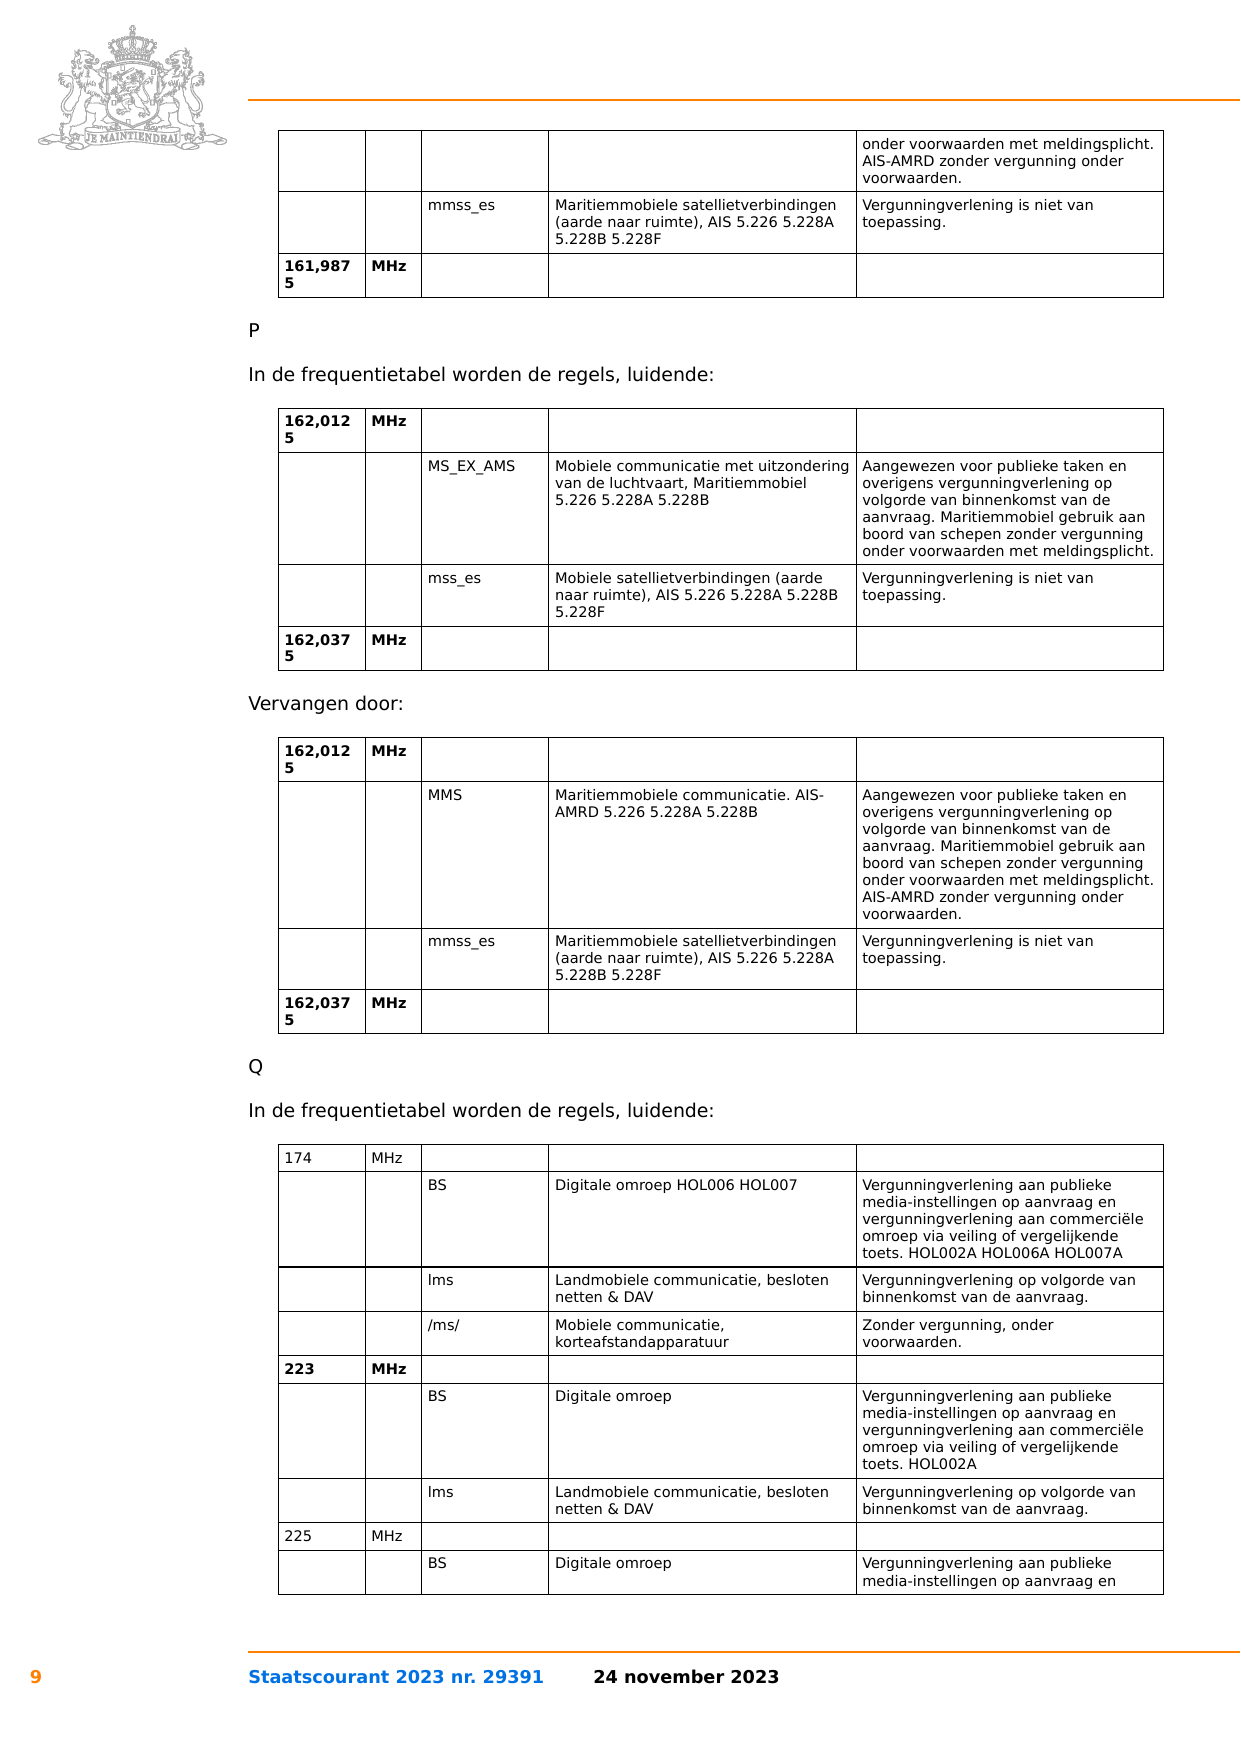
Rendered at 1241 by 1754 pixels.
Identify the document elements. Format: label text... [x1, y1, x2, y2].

table_cell MHz [366, 1523, 421, 1550]
text Q [248, 1056, 1163, 1078]
table_cell [549, 254, 856, 297]
table_cell [366, 1268, 421, 1311]
table_cell [857, 1523, 1163, 1550]
table_cell BS [422, 1172, 548, 1266]
table_cell [857, 990, 1163, 1033]
table_cell [279, 565, 365, 626]
table_cell [366, 1551, 421, 1594]
table_header 162,0125 [279, 738, 365, 781]
table_cell [279, 1551, 365, 1594]
table_cell Digitale omroep HOL006 HOL007 [549, 1172, 856, 1266]
text In de frequentietabel worden de regels, luidende: [248, 1100, 1163, 1122]
text P [248, 320, 1163, 342]
table_cell mmss_es [422, 192, 548, 253]
table_cell MHz [366, 254, 421, 297]
table_cell Maritiemmobiele satellietverbindingen (aarde naar ruimte), AIS 5.226 5.228A 5.228B 5.228F [549, 929, 856, 989]
table_cell [549, 627, 856, 670]
table_header MHz [366, 409, 421, 452]
table_cell 223 [279, 1356, 365, 1383]
table_cell Mobiele communicatie, korteafstandapparatuur [549, 1312, 856, 1355]
table_cell [279, 782, 365, 927]
table_cell [422, 131, 548, 191]
table_cell [366, 1479, 421, 1522]
table_cell Digitale omroep [549, 1551, 856, 1594]
table_header [549, 1145, 856, 1171]
table_cell [279, 1312, 365, 1355]
table_cell Landmobiele communicatie, besloten netten & DAV [549, 1479, 856, 1522]
table_cell [279, 929, 365, 989]
table_header [857, 738, 1163, 781]
table_cell [366, 192, 421, 253]
table_header [549, 738, 856, 781]
table_cell [366, 1312, 421, 1355]
table_cell [279, 131, 365, 191]
table_cell BS [422, 1384, 548, 1478]
table_cell [422, 1356, 548, 1383]
table_cell Vergunningverlening is niet van toepassing. [857, 929, 1163, 989]
picture [38, 25, 227, 150]
table_cell [279, 1479, 365, 1522]
table_cell Maritiemmobiele satellietverbindingen (aarde naar ruimte), AIS 5.226 5.228A 5.228B 5.228F [549, 192, 856, 253]
table_header MHz [366, 738, 421, 781]
table_header [422, 738, 548, 781]
table_cell Vergunningverlening aan publieke media-instellingen op aanvraag en vergunningverlening aan commerciële omroep via veiling of vergelijkende toets. HOL002A [857, 1384, 1163, 1478]
table_cell lms [422, 1479, 548, 1522]
table_cell Vergunningverlening is niet van toepassing. [857, 192, 1163, 253]
table_cell [422, 254, 548, 297]
table_cell [279, 192, 365, 253]
table_cell Zonder vergunning, onder voorwaarden. [857, 1312, 1163, 1355]
table_cell [279, 1268, 365, 1311]
table_cell [366, 131, 421, 191]
table_cell 162,0375 [279, 627, 365, 670]
table_header [857, 1145, 1163, 1171]
table_cell [549, 131, 856, 191]
table_cell [857, 254, 1163, 297]
table_cell /ms/ [422, 1312, 548, 1355]
table_header [422, 409, 548, 452]
table_cell [857, 627, 1163, 670]
table_cell [422, 627, 548, 670]
table_cell [549, 1356, 856, 1383]
table_cell [549, 1523, 856, 1550]
table_cell onder voorwaarden met meldingsplicht. AIS-AMRD zonder vergunning onder voorwaarden. [857, 131, 1163, 191]
table_cell [366, 453, 421, 564]
table_cell Aangewezen voor publieke taken en overigens vergunningverlening op volgorde van binnenkomst van de aanvraag. Maritiemmobiel gebruik aan boord van schepen zonder vergunning onder voorwaarden met meldingsplicht. AIS-AMRD zonder vergunning onder voorwaarden. [857, 782, 1163, 927]
table_cell mss_es [422, 565, 548, 626]
table_cell [366, 565, 421, 626]
table_cell [857, 1356, 1163, 1383]
table_cell MHz [366, 990, 421, 1033]
text In de frequentietabel worden de regels, luidende: [248, 364, 1163, 386]
table_header 162,0125 [279, 409, 365, 452]
table_cell Vergunningverlening aan publieke media-instellingen op aanvraag en vergunningverlening aan commerciële omroep via veiling of vergelijkende toets. HOL002A HOL006A HOL007A [857, 1172, 1163, 1266]
table_cell MS_EX_AMS [422, 453, 548, 564]
table_cell MMS [422, 782, 548, 927]
table_cell BS [422, 1551, 548, 1594]
table_cell 162,0375 [279, 990, 365, 1033]
table_cell [366, 929, 421, 989]
table_cell Vergunningverlening is niet van toepassing. [857, 565, 1163, 626]
table_cell Landmobiele communicatie, besloten netten & DAV [549, 1268, 856, 1311]
table_cell [366, 1384, 421, 1478]
table_header 174 [279, 1145, 365, 1171]
table_header MHz [366, 1145, 421, 1171]
table_cell Maritiemmobiele communicatie. AIS-AMRD 5.226 5.228A 5.228B [549, 782, 856, 927]
table_cell Aangewezen voor publieke taken en overigens vergunningverlening op volgorde van binnenkomst van de aanvraag. Maritiemmobiel gebruik aan boord van schepen zonder vergunning onder voorwaarden met meldingsplicht. [857, 453, 1163, 564]
table_cell [279, 1384, 365, 1478]
table_cell [279, 1172, 365, 1266]
table_cell [366, 782, 421, 927]
table_cell Vergunningverlening aan publieke media-instellingen op aanvraag en [857, 1551, 1163, 1594]
table_cell 225 [279, 1523, 365, 1550]
table_cell [549, 990, 856, 1033]
table_cell MHz [366, 1356, 421, 1383]
table_cell Vergunningverlening op volgorde van binnenkomst van de aanvraag. [857, 1479, 1163, 1522]
table_cell mmss_es [422, 929, 548, 989]
table_cell Mobiele communicatie met uitzondering van de luchtvaart, Maritiemmobiel 5.226 5.228A 5.228B [549, 453, 856, 564]
table_cell Vergunningverlening op volgorde van binnenkomst van de aanvraag. [857, 1268, 1163, 1311]
table_cell [279, 453, 365, 564]
table_cell [422, 1523, 548, 1550]
text Vervangen door: [248, 693, 1163, 715]
table_cell MHz [366, 627, 421, 670]
table_cell Digitale omroep [549, 1384, 856, 1478]
table_cell [422, 990, 548, 1033]
table_header [422, 1145, 548, 1171]
table_cell [366, 1172, 421, 1266]
table_cell Mobiele satellietverbindingen (aarde naar ruimte), AIS 5.226 5.228A 5.228B 5.228F [549, 565, 856, 626]
table_header [549, 409, 856, 452]
table_cell lms [422, 1268, 548, 1311]
table_header [857, 409, 1163, 452]
table_cell 161,9875 [279, 254, 365, 297]
